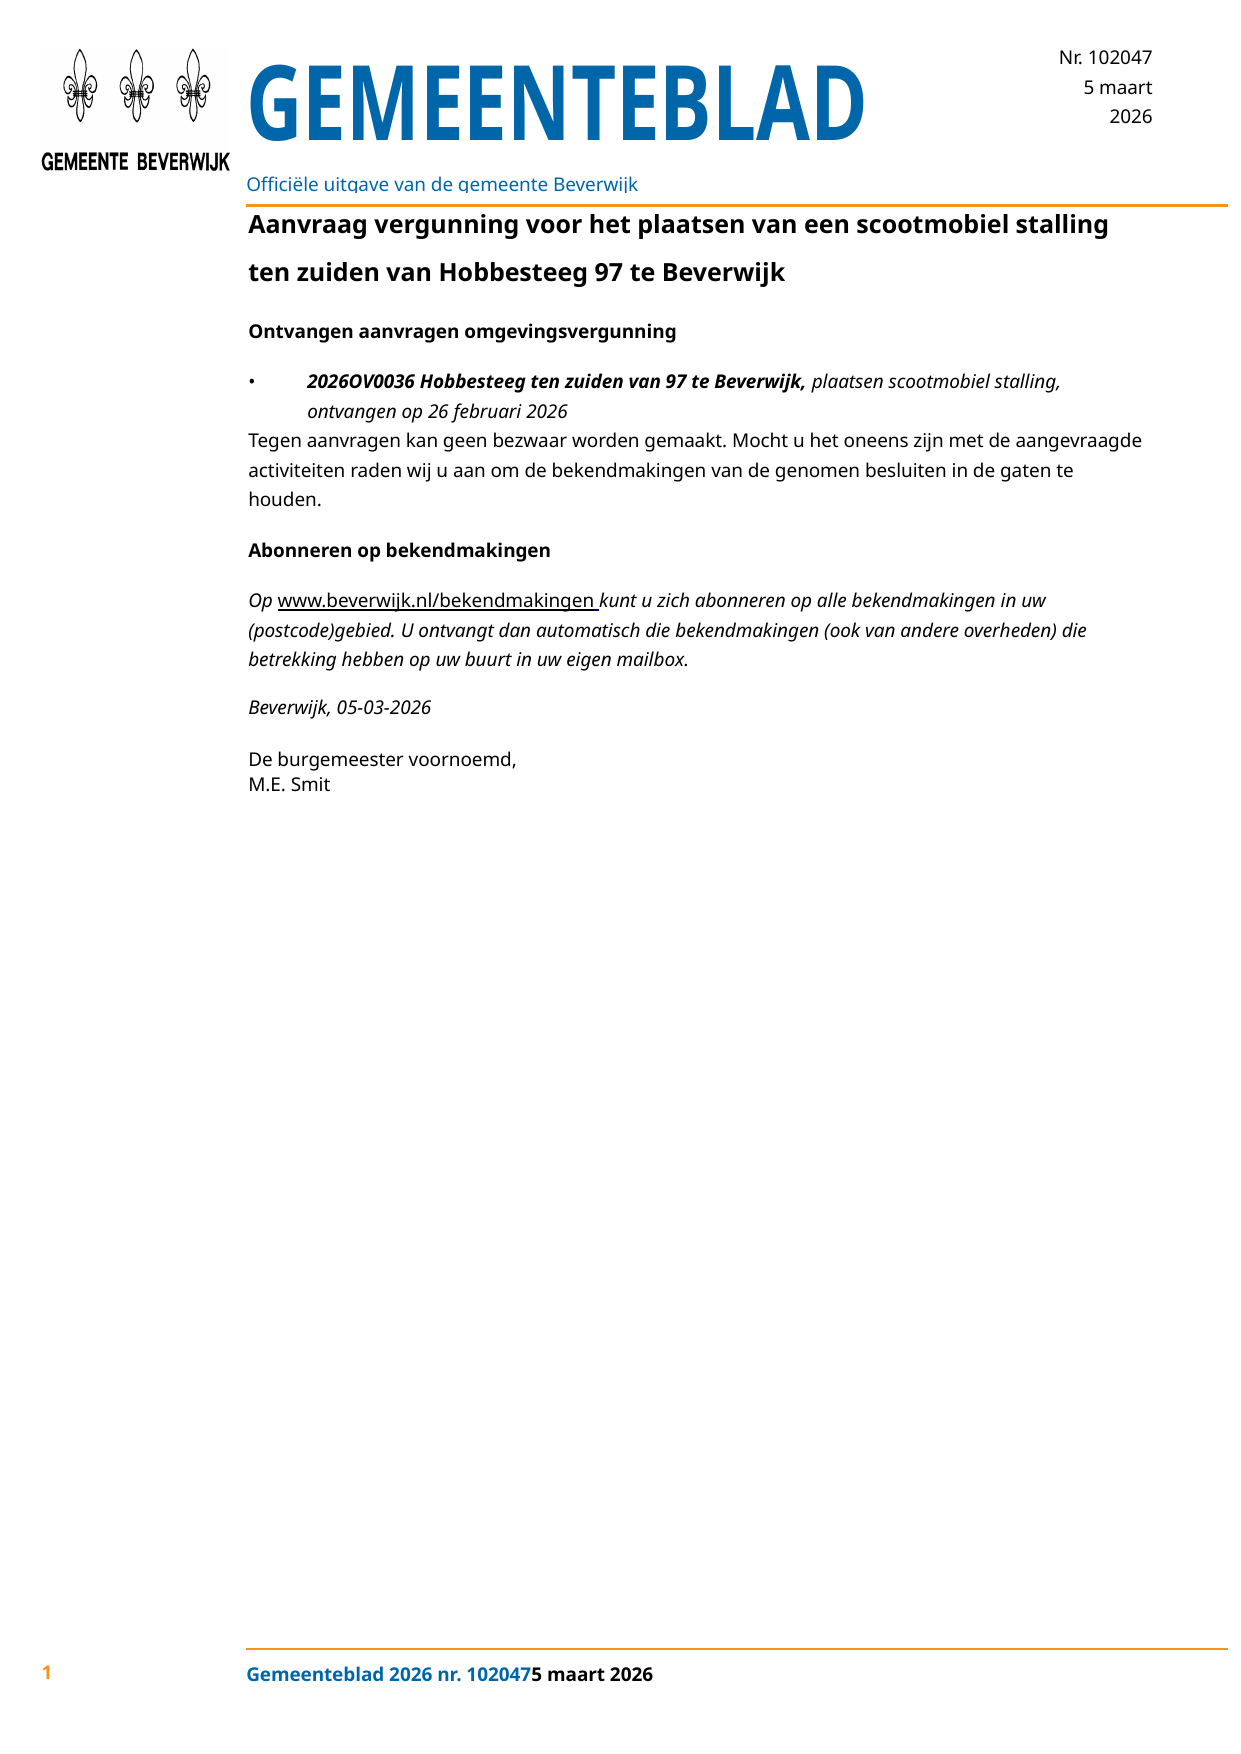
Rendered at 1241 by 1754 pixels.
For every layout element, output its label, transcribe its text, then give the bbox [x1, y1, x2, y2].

text M.E. Smit [248, 772, 1152, 797]
text Ontvangen aanvragen omgevingsvergunning [248, 318, 1152, 344]
picture [41, 47, 231, 172]
text Beverwijk, 05-03-2026 [248, 694, 1152, 720]
list 2026OV0036 Hobbesteeg ten zuiden van 97 te Beverwijk, plaatsen scootmobiel stalling, ontvangen op 26 februari 2026 [248, 368, 1152, 424]
text Abonneren op bekendmakingen [248, 537, 1152, 563]
text Op www.beverwijk.nl/bekendmakingen kunt u zich abonneren op alle bekendmakingen in uw (postcode)gebied. U ontvangt dan automatisch die bekendmakingen (ook van andere overheden) die betrekking hebben op uw buurt in uw eigen mailbox. [248, 587, 1152, 672]
text Aanvraag vergunning voor het plaatsen van een scootmobiel stalling ten zuiden van Hobbesteeg 97 te Beverwijk [248, 207, 1152, 288]
text De burgemeester voornoemd, [248, 746, 1152, 772]
text Tegen aanvragen kan geen bezwaar worden gemaakt. Mocht u het oneens zijn met de aangevraagde activiteiten raden wij u aan om de bekendmakingen van de genomen besluiten in de gaten te houden. [248, 427, 1152, 512]
